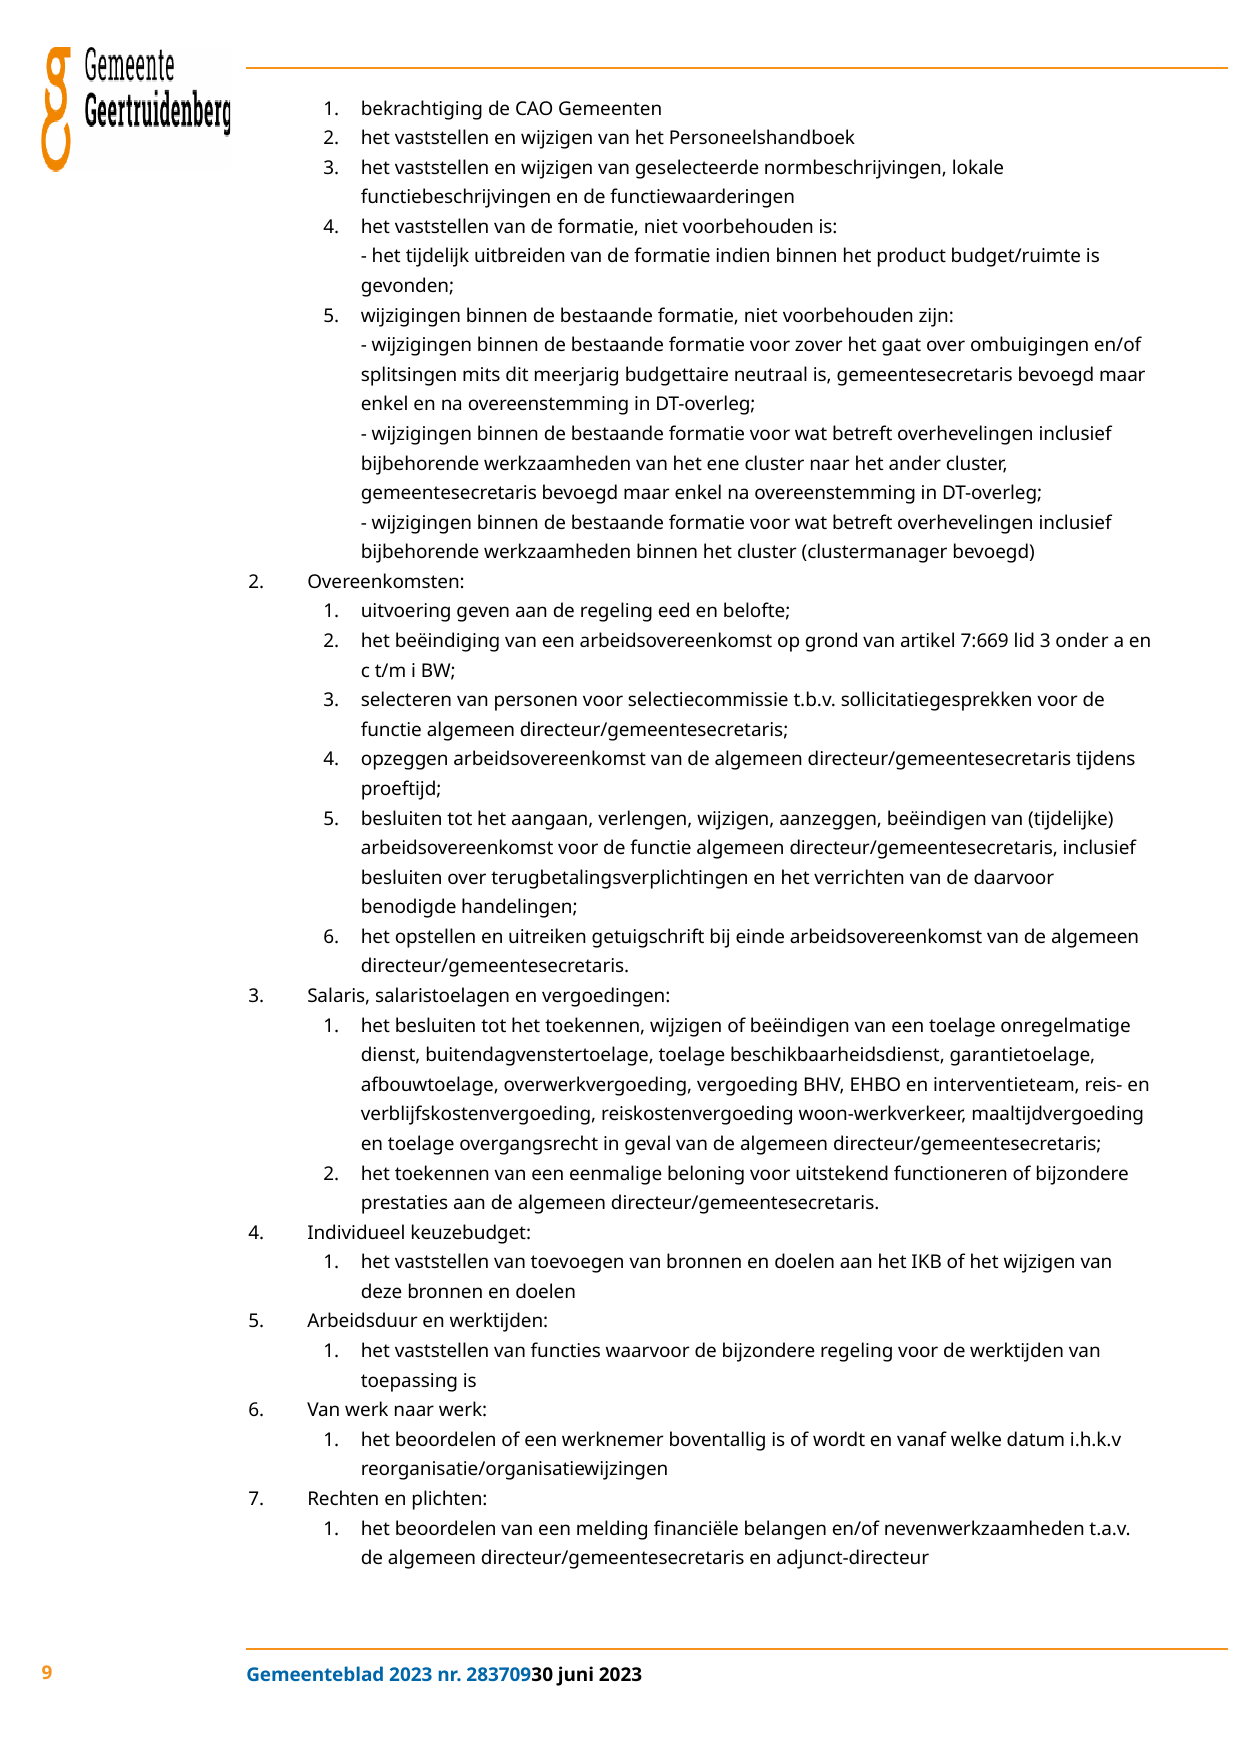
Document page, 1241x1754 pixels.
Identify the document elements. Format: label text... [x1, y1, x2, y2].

list selecteren van personen voor selectiecommissie t.b.v. sollicitatiegesprekken voor de functie algemeen directeur/gemeentesecretaris; [323, 686, 1152, 742]
list - wijzigingen binnen de bestaande formatie voor zover het gaat over ombuigingen en/of splitsingen mits dit meerjarig budgettaire neutraal is, gemeentesecretaris bevoegd maar enkel en na overeenstemming in DT-overleg; [323, 331, 1152, 416]
list - wijzigingen binnen de bestaande formatie voor wat betreft overhevelingen inclusief bijbehorende werkzaamheden van het ene cluster naar het ander cluster, gemeentesecretaris bevoegd maar enkel na overeenstemming in DT-overleg; [323, 420, 1152, 505]
list het opstellen en uitreiken getuigschrift bij einde arbeidsovereenkomst van de algemeen directeur/gemeentesecretaris. [323, 923, 1152, 978]
list - wijzigingen binnen de bestaande formatie voor wat betreft overhevelingen inclusief bijbehorende werkzaamheden binnen het cluster (clustermanager bevoegd) [323, 509, 1152, 564]
list Arbeidsduur en werktijden: [248, 1308, 1152, 1333]
list het vaststellen en wijzigen van geselecteerde normbeschrijvingen, lokale functiebeschrijvingen en de functiewaarderingen [323, 154, 1152, 209]
list het toekennen van een eenmalige beloning voor uitstekend functioneren of bijzondere prestaties aan de algemeen directeur/gemeentesecretaris. [323, 1160, 1152, 1215]
list Van werk naar werk: [248, 1396, 1152, 1422]
list het vaststellen van de formatie, niet voorbehouden is: [323, 213, 1152, 239]
list het beëindiging van een arbeidsovereenkomst op grond van artikel 7:669 lid 3 onder a en c t/m i BW; [323, 627, 1152, 683]
list het vaststellen van toevoegen van bronnen en doelen aan het IKB of het wijzigen van deze bronnen en doelen [323, 1248, 1152, 1304]
list uitvoering geven aan de regeling eed en belofte; [323, 598, 1152, 623]
list opzeggen arbeidsovereenkomst van de algemeen directeur/gemeentesecretaris tijdens proeftijd; [323, 746, 1152, 801]
list Individueel keuzebudget: [248, 1219, 1152, 1245]
list Salaris, salaristoelagen en vergoedingen: [248, 982, 1152, 1008]
list besluiten tot het aangaan, verlengen, wijzigen, aanzeggen, beëindigen van (tijdelijke) arbeidsovereenkomst voor de functie algemeen directeur/gemeentesecretaris, inclusief besluiten over terugbetalingsverplichtingen en het verrichten van de daarvoor benodigde handelingen; [323, 805, 1152, 919]
list bekrachtiging de CAO Gemeenten [323, 95, 1152, 121]
list Rechten en plichten: [248, 1485, 1152, 1511]
list - het tijdelijk uitbreiden van de formatie indien binnen het product budget/ruimte is gevonden; [323, 243, 1152, 298]
list het beoordelen of een werknemer boventallig is of wordt en vanaf welke datum i.h.k.v reorganisatie/organisatiewijzingen [323, 1426, 1152, 1481]
list het besluiten tot het toekennen, wijzigen of beëindigen van een toelage onregelmatige dienst, buitendagvenstertoelage, toelage beschikbaarheidsdienst, garantietoelage, afbouwtoelage, overwerkvergoeding, vergoeding BHV, EHBO en interventieteam, reis- en verblijfskostenvergoeding, reiskostenvergoeding woon-werkverkeer, maaltijdvergoeding en toelage overgangsrecht in geval van de algemeen directeur/gemeentesecretaris; [323, 1012, 1152, 1156]
picture [41, 47, 231, 172]
list het beoordelen van een melding financiële belangen en/of nevenwerkzaamheden t.a.v. de algemeen directeur/gemeentesecretaris en adjunct-directeur [323, 1515, 1152, 1570]
list het vaststellen van functies waarvoor de bijzondere regeling voor de werktijden van toepassing is [323, 1337, 1152, 1393]
list Overeenkomsten: [248, 568, 1152, 594]
list wijzigingen binnen de bestaande formatie, niet voorbehouden zijn: [323, 302, 1152, 328]
list het vaststellen en wijzigen van het Personeelshandboek [323, 124, 1152, 150]
